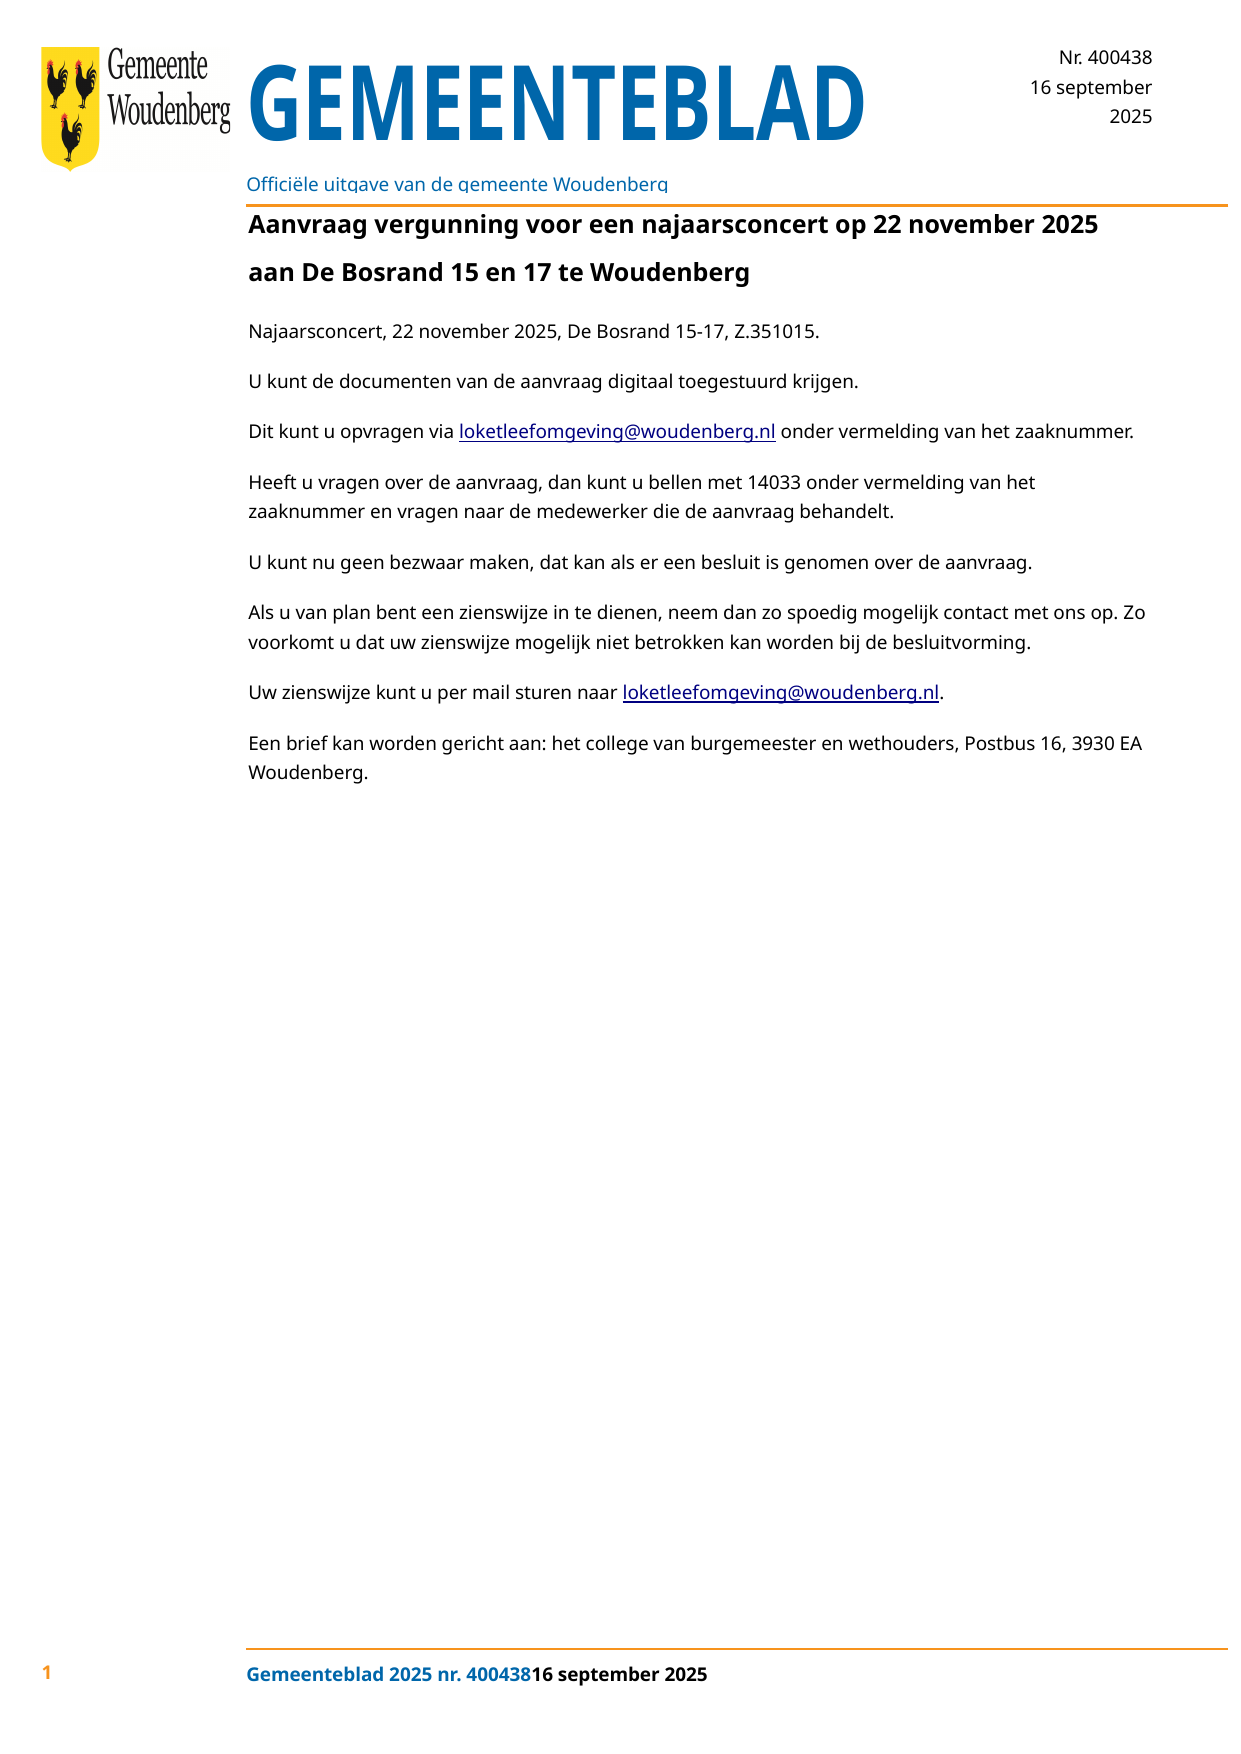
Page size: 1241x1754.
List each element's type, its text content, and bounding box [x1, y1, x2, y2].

text Uw zienswijze kunt u per mail sturen naar loketleefomgeving@woudenberg.nl. [248, 679, 1152, 705]
text U kunt de documenten van de aanvraag digitaal toegestuurd krijgen. [248, 368, 1152, 394]
text Een brief kan worden gericht aan: het college van burgemeester en wethouders, Postbus 16, 3930 EA Woudenberg. [248, 730, 1152, 785]
text U kunt nu geen bezwaar maken, dat kan als er een besluit is genomen over de aanvraag. [248, 549, 1152, 575]
text Dit kunt u opvragen via loketleefomgeving@woudenberg.nl onder vermelding van het zaaknummer. [248, 419, 1152, 444]
picture [41, 47, 231, 172]
text Heeft u vragen over de aanvraag, dan kunt u bellen met 14033 onder vermelding van het zaaknummer en vragen naar de medewerker die de aanvraag behandelt. [248, 469, 1152, 524]
text Als u van plan bent een zienswijze in te dienen, neem dan zo spoedig mogelijk contact met ons op. Zo voorkomt u dat uw zienswijze mogelijk niet betrokken kan worden bij de besluitvorming. [248, 599, 1152, 655]
text Najaarsconcert, 22 november 2025, De Bosrand 15-17, Z.351015. [248, 318, 1152, 344]
text Aanvraag vergunning voor een najaarsconcert op 22 november 2025 aan De Bosrand 15 en 17 te Woudenberg [248, 207, 1152, 288]
